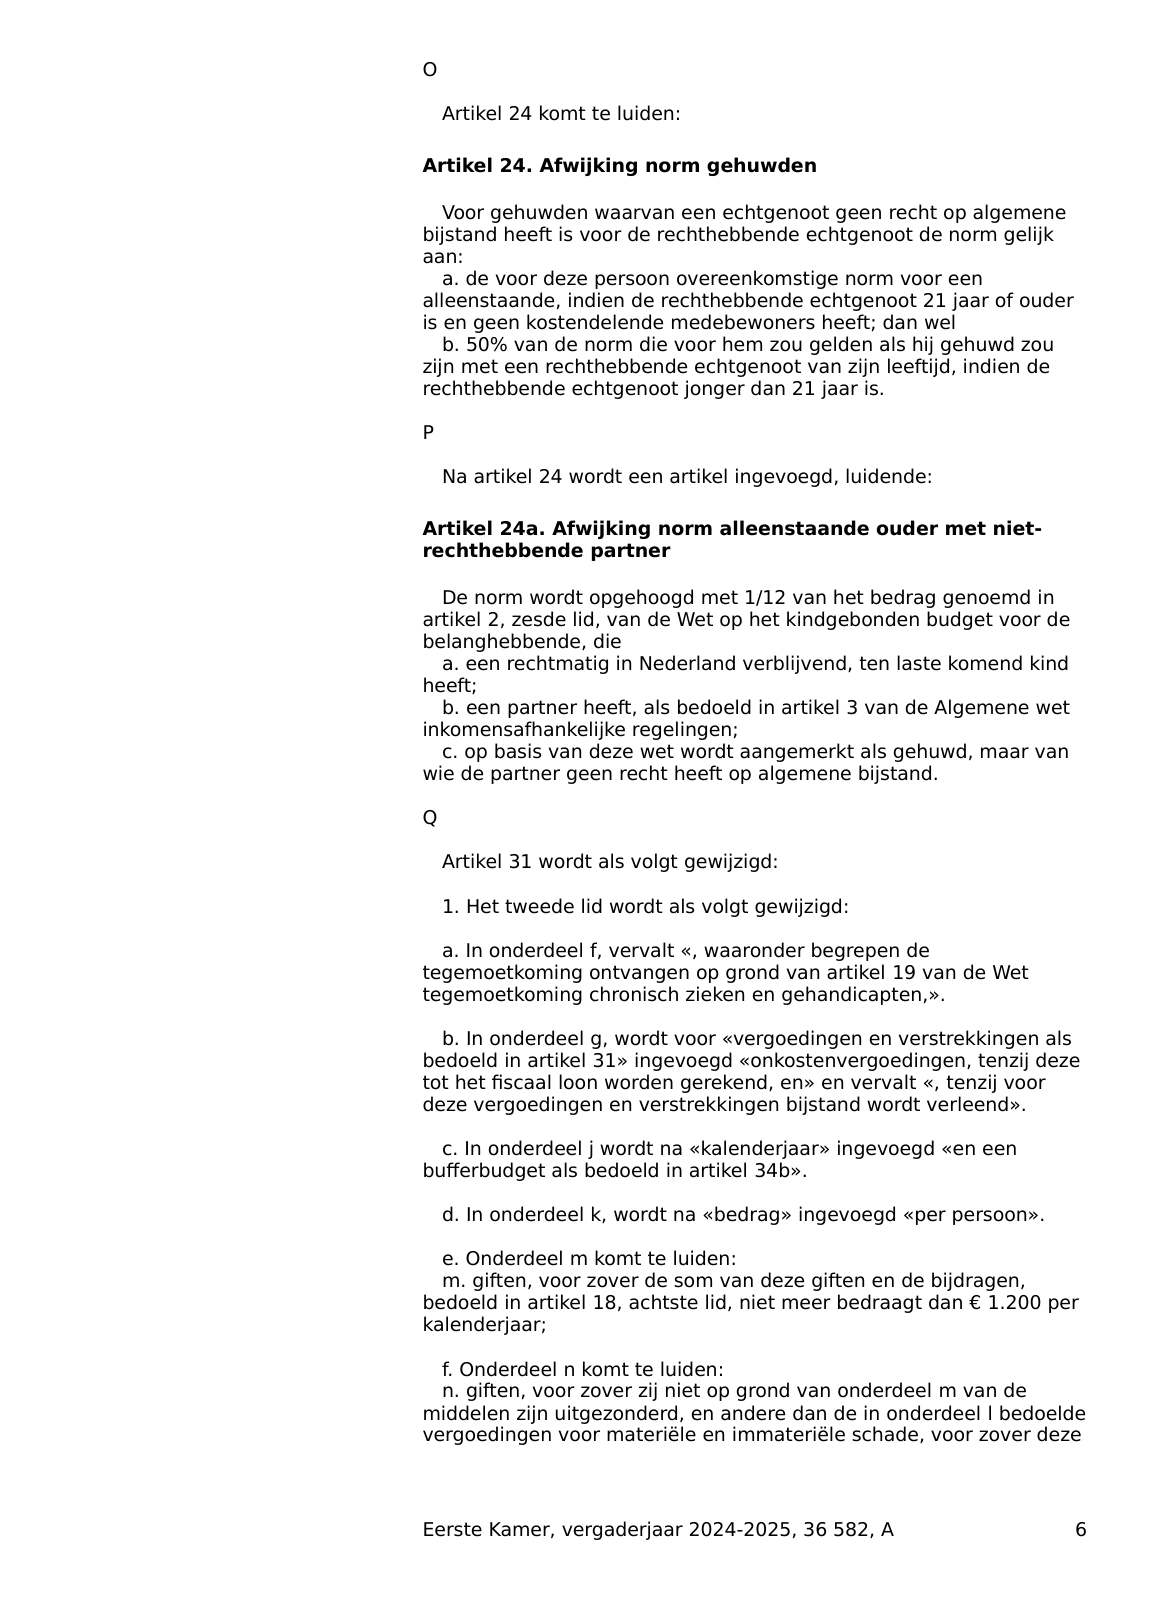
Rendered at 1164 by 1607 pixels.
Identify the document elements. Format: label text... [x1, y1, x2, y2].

text a. In onderdeel f, vervalt «, waaronder begrepen de tegemoetkoming ontvangen op grond van artikel 19 van de Wet tegemoetkoming chronisch zieken en gehandicapten,». [422, 940, 1087, 1006]
text Voor gehuwden waarvan een echtgenoot geen recht op algemene bijstand heeft is voor de rechthebbende echtgenoot de norm gelijk aan: [422, 202, 1087, 268]
text b. In onderdeel g, wordt voor «vergoedingen en verstrekkingen als bedoeld in artikel 31» ingevoegd «onkostenvergoedingen, tenzij deze tot het fiscaal loon worden gerekend, en» en vervalt «, tenzij voor deze vergoedingen en verstrekkingen bijstand wordt verleend». [422, 1028, 1087, 1116]
subtitle Artikel 24. Afwijking norm gehuwden [422, 155, 1087, 177]
text a. de voor deze persoon overeenkomstige norm voor een alleenstaande, indien de rechthebbende echtgenoot 21 jaar of ouder is en geen kostendelende medebewoners heeft; dan wel [422, 268, 1087, 334]
text O [422, 59, 1087, 81]
text P [422, 422, 1087, 444]
text d. In onderdeel k, wordt na «bedrag» ingevoegd «per persoon». [422, 1204, 1087, 1226]
text Artikel 31 wordt als volgt gewijzigd: [422, 851, 1087, 873]
text c. op basis van deze wet wordt aangemerkt als gehuwd, maar van wie de partner geen recht heeft op algemene bijstand. [422, 741, 1087, 785]
text b. een partner heeft, als bedoeld in artikel 3 van de Algemene wet inkomensafhankelijke regelingen; [422, 697, 1087, 741]
text a. een rechtmatig in Nederland verblijvend, ten laste komend kind heeft; [422, 653, 1087, 697]
text e. Onderdeel m komt te luiden: [422, 1248, 1087, 1270]
text 1. Het tweede lid wordt als volgt gewijzigd: [422, 896, 1087, 918]
text Q [422, 807, 1087, 829]
text n. giften, voor zover zij niet op grond van onderdeel m van de middelen zijn uitgezonderd, en andere dan de in onderdeel l bedoelde vergoedingen voor materiële en immateriële schade, voor zover deze [422, 1380, 1087, 1446]
text Na artikel 24 wordt een artikel ingevoegd, luidende: [422, 466, 1087, 488]
text b. 50% van de norm die voor hem zou gelden als hij gehuwd zou zijn met een rechthebbende echtgenoot van zijn leeftijd, indien de rechthebbende echtgenoot jonger dan 21 jaar is. [422, 334, 1087, 400]
text f. Onderdeel n komt te luiden: [422, 1358, 1087, 1380]
text c. In onderdeel j wordt na «kalenderjaar» ingevoegd «en een bufferbudget als bedoeld in artikel 34b». [422, 1138, 1087, 1182]
text m. giften, voor zover de som van deze giften en de bijdragen, bedoeld in artikel 18, achtste lid, niet meer bedraagt dan € 1.200 per kalenderjaar; [422, 1270, 1087, 1336]
text Artikel 24 komt te luiden: [422, 103, 1087, 125]
subtitle Artikel 24a. Afwijking norm alleenstaande ouder met niet-rechthebbende partner [422, 518, 1087, 562]
text De norm wordt opgehoogd met 1/12 van het bedrag genoemd in artikel 2, zesde lid, van de Wet op het kindgebonden budget voor de belanghebbende, die [422, 587, 1087, 653]
